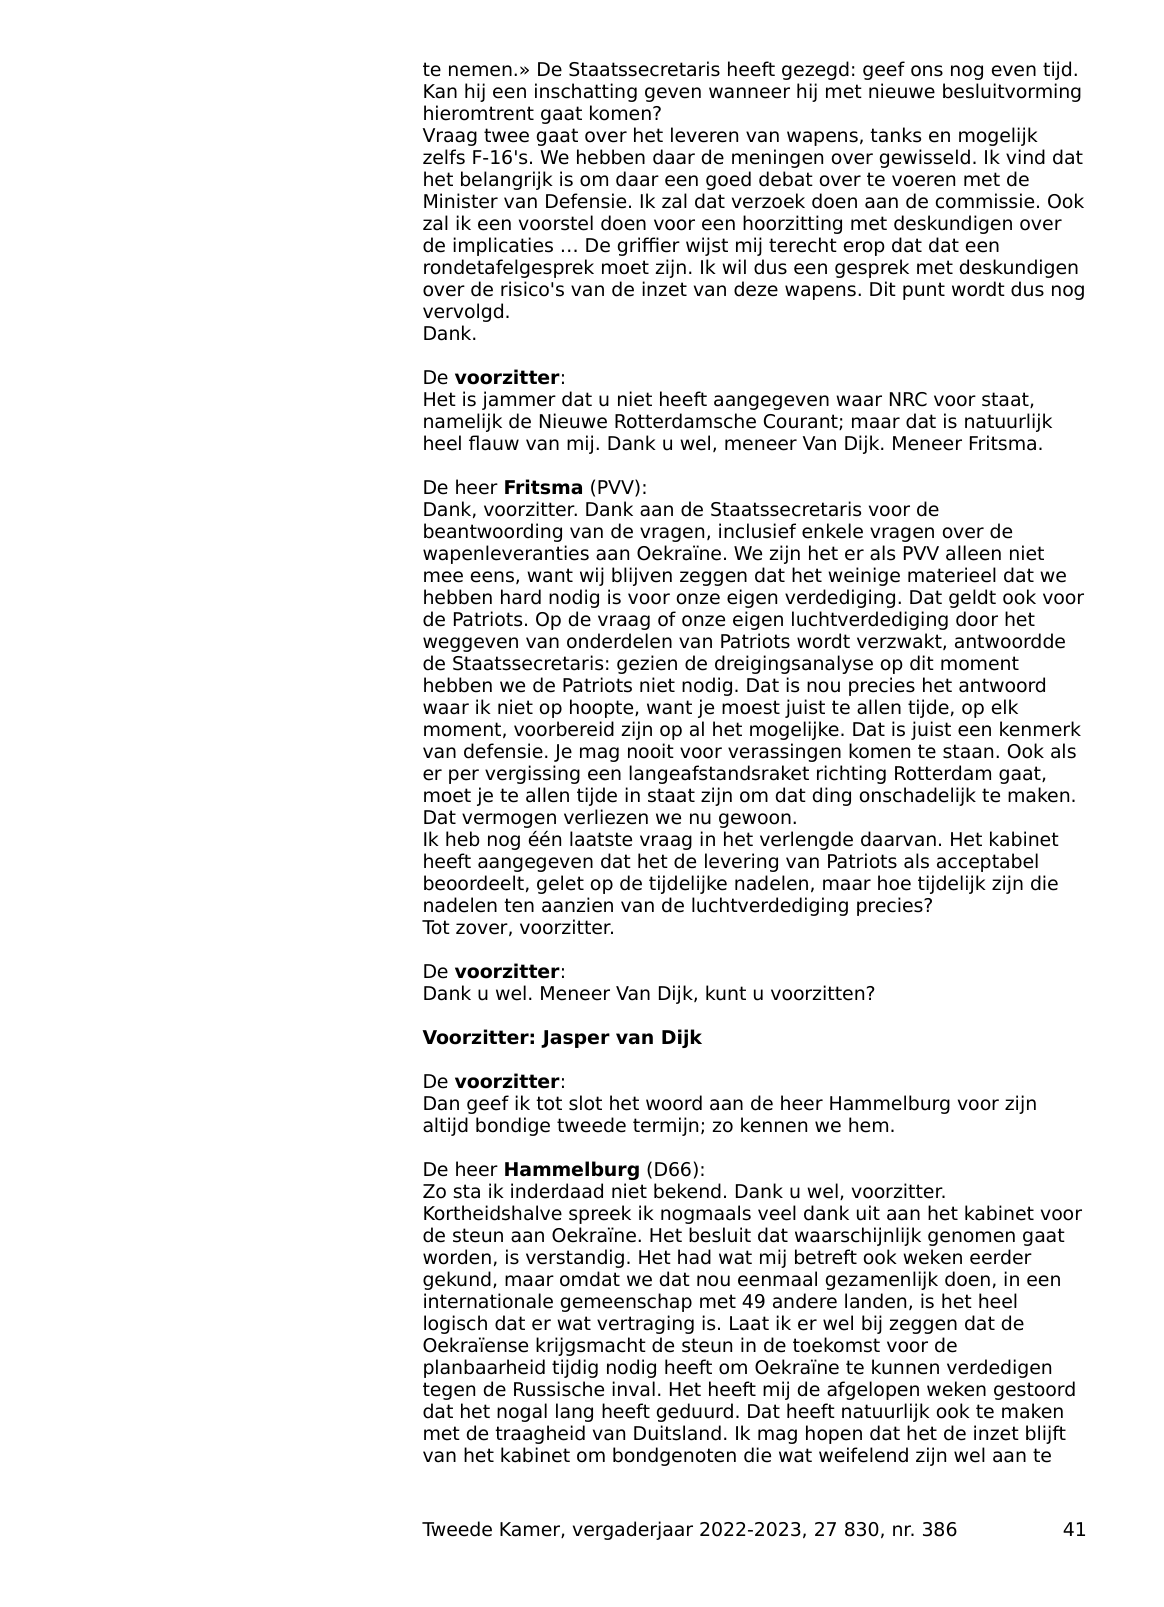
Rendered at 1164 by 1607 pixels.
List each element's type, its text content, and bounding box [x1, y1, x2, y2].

text De voorzitter: [422, 961, 1087, 983]
text De voorzitter: [422, 1071, 1087, 1093]
text Vraag twee gaat over het leveren van wapens, tanks en mogelijk zelfs F-16's. We hebben daar de meningen over gewisseld. Ik vind dat het belangrijk is om daar een goed debat over te voeren met de Minister van Defensie. Ik zal dat verzoek doen aan de commissie. Ook zal ik een voorstel doen voor een hoorzitting met deskundigen over de implicaties … De griffier wijst mij terecht erop dat dat een rondetafelgesprek moet zijn. Ik wil dus een gesprek met deskundigen over de risico's van de inzet van deze wapens. Dit punt wordt dus nog vervolgd. [422, 125, 1087, 323]
text Voorzitter: Jasper van Dijk [422, 1027, 1087, 1049]
text Dank u wel. Meneer Van Dijk, kunt u voorzitten? [422, 983, 1087, 1005]
text Het is jammer dat u niet heeft aangegeven waar NRC voor staat, namelijk de Nieuwe Rotterdamsche Courant; maar dat is natuurlijk heel flauw van mij. Dank u wel, meneer Van Dijk. Meneer Fritsma. [422, 389, 1087, 455]
text Ik heb nog één laatste vraag in het verlengde daarvan. Het kabinet heeft aangegeven dat het de levering van Patriots als acceptabel beoordeelt, gelet op de tijdelijke nadelen, maar hoe tijdelijk zijn die nadelen ten aanzien van de luchtverdediging precies? [422, 829, 1087, 917]
text Dank, voorzitter. Dank aan de Staatssecretaris voor de beantwoording van de vragen, inclusief enkele vragen over de wapenleveranties aan Oekraïne. We zijn het er als PVV alleen niet mee eens, want wij blijven zeggen dat het weinige materieel dat we hebben hard nodig is voor onze eigen verdediging. Dat geldt ook voor de Patriots. Op de vraag of onze eigen luchtverdediging door het weggeven van onderdelen van Patriots wordt verzwakt, antwoordde de Staatssecretaris: gezien de dreigingsanalyse op dit moment hebben we de Patriots niet nodig. Dat is nou precies het antwoord waar ik niet op hoopte, want je moest juist te allen tijde, op elk moment, voorbereid zijn op al het mogelijke. Dat is juist een kenmerk van defensie. Je mag nooit voor verassingen komen te staan. Ook als er per vergissing een langeafstandsraket richting Rotterdam gaat, moet je te allen tijde in staat zijn om dat ding onschadelijk te maken. Dat vermogen verliezen we nu gewoon. [422, 499, 1087, 829]
text De voorzitter: [422, 367, 1087, 389]
text Dank. [422, 323, 1087, 345]
text Zo sta ik inderdaad niet bekend. Dank u wel, voorzitter. Kortheidshalve spreek ik nogmaals veel dank uit aan het kabinet voor de steun aan Oekraïne. Het besluit dat waarschijnlijk genomen gaat worden, is verstandig. Het had wat mij betreft ook weken eerder gekund, maar omdat we dat nou eenmaal gezamenlijk doen, in een internationale gemeenschap met 49 andere landen, is het heel logisch dat er wat vertraging is. Laat ik er wel bij zeggen dat de Oekraïense krijgsmacht de steun in de toekomst voor de planbaarheid tijdig nodig heeft om Oekraïne te kunnen verdedigen tegen de Russische inval. Het heeft mij de afgelopen weken gestoord dat het nogal lang heeft geduurd. Dat heeft natuurlijk ook te maken met de traagheid van Duitsland. Ik mag hopen dat het de inzet blijft van het kabinet om bondgenoten die wat weifelend zijn wel aan te [422, 1181, 1087, 1467]
text Tot zover, voorzitter. [422, 917, 1087, 939]
text Dan geef ik tot slot het woord aan de heer Hammelburg voor zijn altijd bondige tweede termijn; zo kennen we hem. [422, 1093, 1087, 1137]
text De heer Hammelburg (D66): [422, 1159, 1087, 1181]
text De heer Fritsma (PVV): [422, 477, 1087, 499]
text te nemen.» De Staatssecretaris heeft gezegd: geef ons nog even tijd. Kan hij een inschatting geven wanneer hij met nieuwe besluitvorming hieromtrent gaat komen? [422, 59, 1087, 125]
